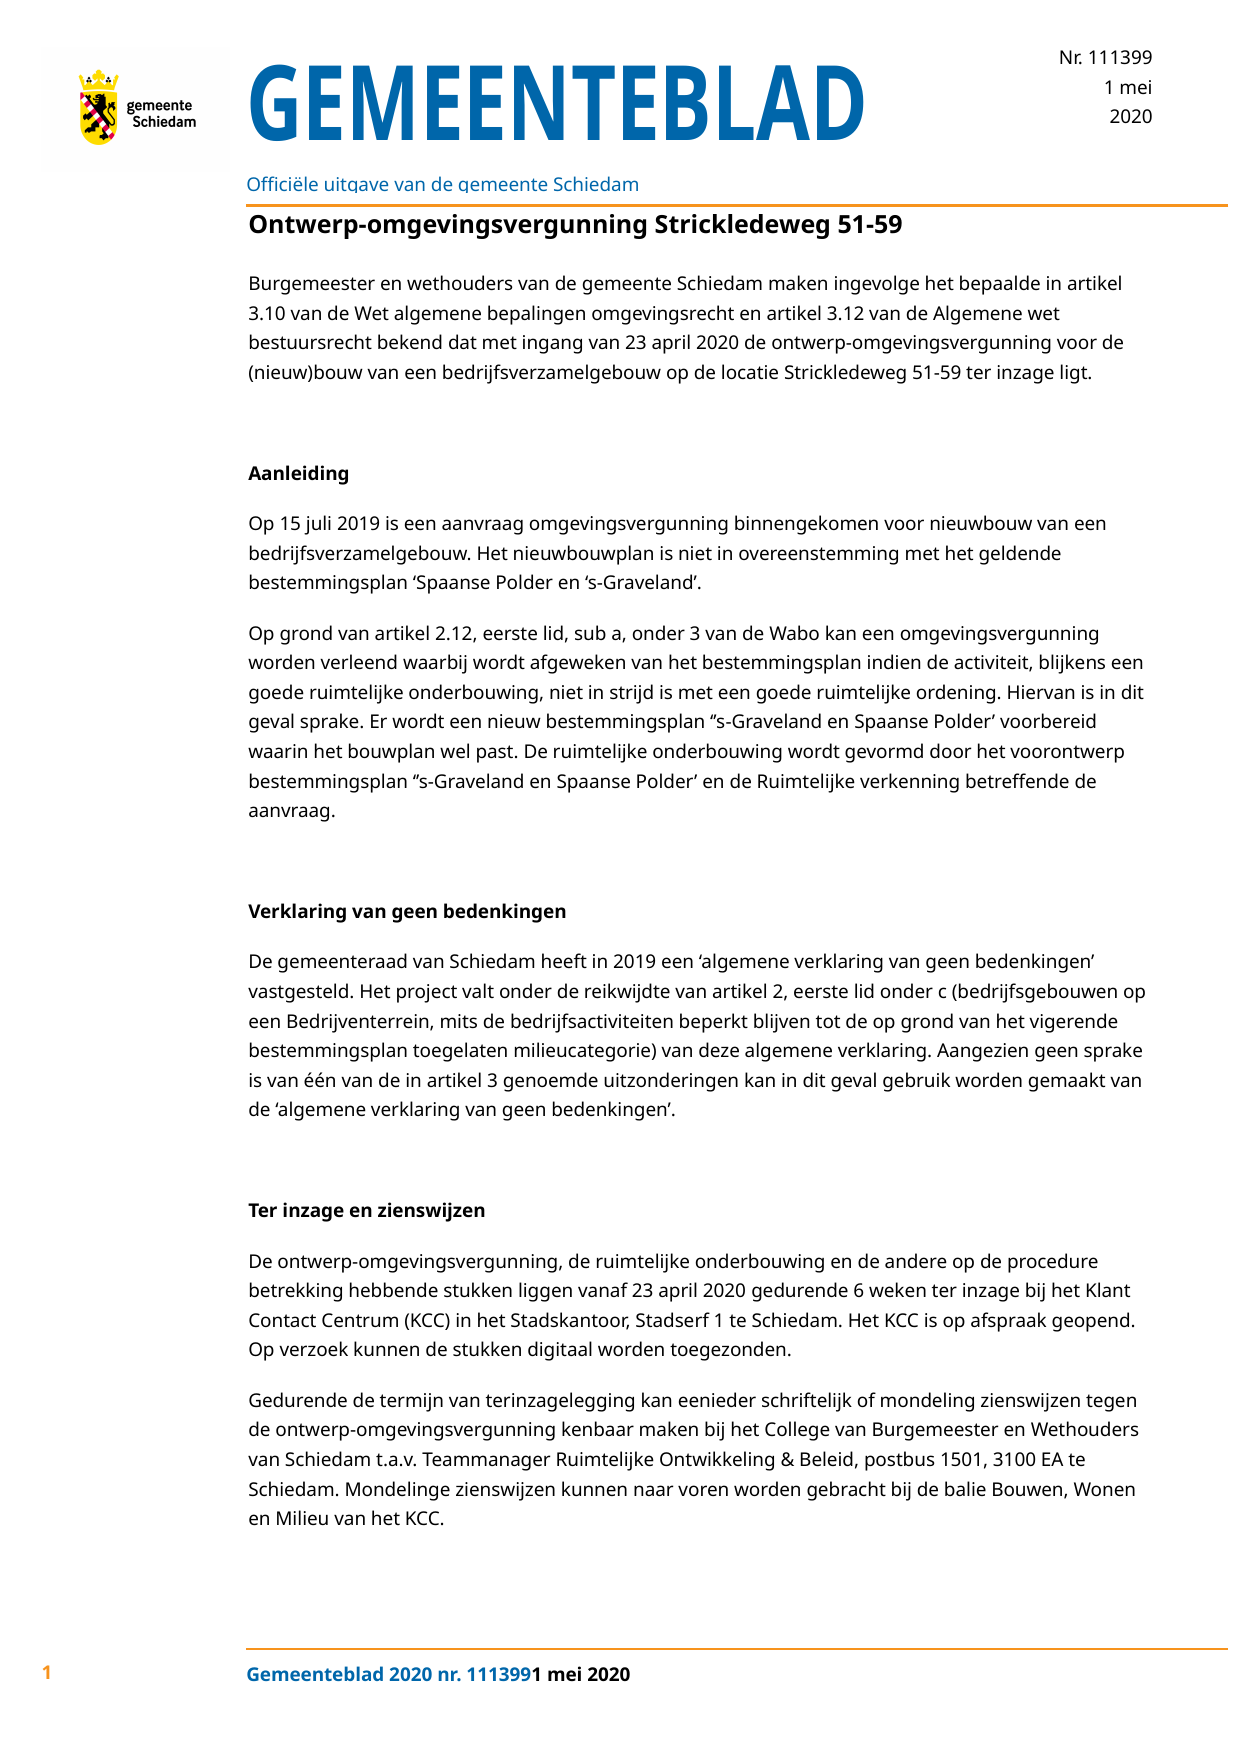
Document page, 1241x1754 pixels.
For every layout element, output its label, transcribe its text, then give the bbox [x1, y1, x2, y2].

text Burgemeester en wethouders van de gemeente Schiedam maken ingevolge het bepaalde in artikel 3.10 van de Wet algemene bepalingen omgevingsrecht en artikel 3.12 van de Algemene wet bestuursrecht bekend dat met ingang van 23 april 2020 de ontwerp-omgevingsvergunning voor de (nieuw)bouw van een bedrijfsverzamelgebouw op de locatie Strickledeweg 51-59 ter inzage ligt. [248, 270, 1152, 385]
text Verklaring van geen bedenkingen [248, 898, 1152, 924]
text De ontwerp-omgevingsvergunning, de ruimtelijke onderbouwing en de andere op de procedure betrekking hebbende stukken liggen vanaf 23 april 2020 gedurende 6 weken ter inzage bij het Klant Contact Centrum (KCC) in het Stadskantoor, Stadserf 1 te Schiedam. Het KCC is op afspraak geopend. Op verzoek kunnen de stukken digitaal worden toegezonden. [248, 1248, 1152, 1362]
text Aanleiding [248, 460, 1152, 486]
text Gedurende de termijn van terinzagelegging kan eenieder schriftelijk of mondeling zienswijzen tegen de ontwerp-omgevingsvergunning kenbaar maken bij het College van Burgemeester en Wethouders van Schiedam t.a.v. Teammanager Ruimtelijke Ontwikkeling & Beleid, postbus 1501, 3100 EA te Schiedam. Mondelinge zienswijzen kunnen naar voren worden gebracht bij de balie Bouwen, Wonen en Milieu van het KCC. [248, 1387, 1152, 1531]
text Op 15 juli 2019 is een aanvraag omgevingsvergunning binnengekomen voor nieuwbouw van een bedrijfsverzamelgebouw. Het nieuwbouwplan is niet in overeenstemming met het geldende bestemmingsplan ‘Spaanse Polder en ‘s-Graveland’. [248, 510, 1152, 595]
text Op grond van artikel 2.12, eerste lid, sub a, onder 3 van de Wabo kan een omgevingsvergunning worden verleend waarbij wordt afgeweken van het bestemmingsplan indien de activiteit, blijkens een goede ruimtelijke onderbouwing, niet in strijd is met een goede ruimtelijke ordening. Hiervan is in dit geval sprake. Er wordt een nieuw bestemmingsplan ‘’s‑Graveland en Spaanse Polder’ voorbereid waarin het bouwplan wel past. De ruimtelijke onderbouwing wordt gevormd door het voorontwerp bestemmingsplan ‘’s‑Graveland en Spaanse Polder’ en de Ruimtelijke verkenning betreffende de aanvraag. [248, 620, 1152, 823]
picture [41, 47, 231, 172]
text Ontwerp-omgevingsvergunning Strickledeweg 51-59 [248, 207, 1152, 241]
text Ter inzage en zienswijzen [248, 1197, 1152, 1223]
text De gemeenteraad van Schiedam heeft in 2019 een ‘algemene verklaring van geen bedenkingen’ vastgesteld. Het project valt onder de reikwijdte van artikel 2, eerste lid onder c (bedrijfsgebouwen op een Bedrijventerrein, mits de bedrijfsactiviteiten beperkt blijven tot de op grond van het vigerende bestemmingsplan toegelaten milieucategorie) van deze algemene verklaring. Aangezien geen sprake is van één van de in artikel 3 genoemde uitzonderingen kan in dit geval gebruik worden gemaakt van de ‘algemene verklaring van geen bedenkingen’. [248, 949, 1152, 1122]
